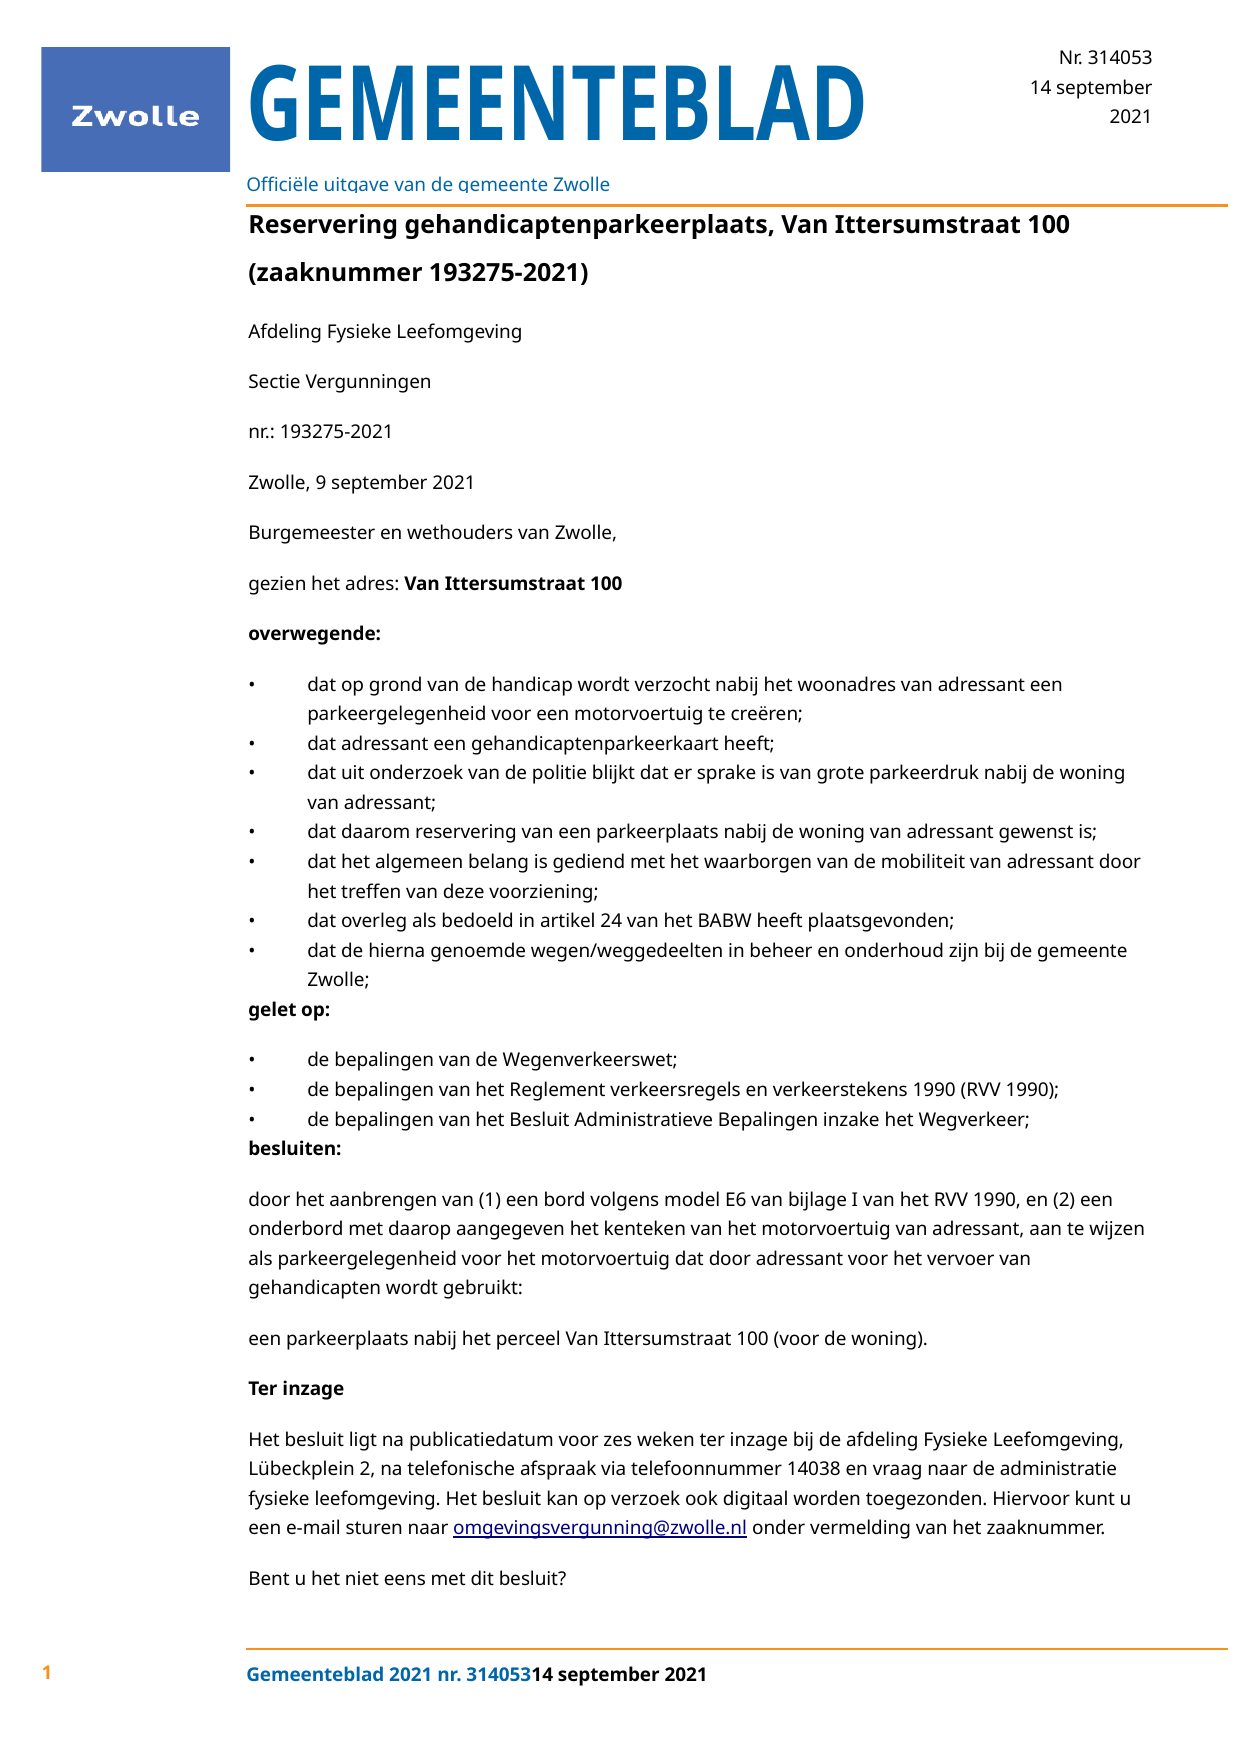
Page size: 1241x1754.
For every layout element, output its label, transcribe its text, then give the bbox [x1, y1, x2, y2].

list dat uit onderzoek van de politie blijkt dat er sprake is van grote parkeerdruk nabij de woning van adressant; [248, 759, 1152, 815]
text overwegende: [248, 620, 1152, 646]
list dat overleg als bedoeld in artikel 24 van het BABW heeft plaatsgevonden; [248, 907, 1152, 933]
text nr.: 193275-2021 [248, 419, 1152, 444]
text Sectie Vergunningen [248, 368, 1152, 394]
list de bepalingen van het Besluit Administratieve Bepalingen inzake het Wegverkeer; [248, 1106, 1152, 1132]
text gezien het adres: Van Ittersumstraat 100 [248, 570, 1152, 596]
text besluiten: [248, 1135, 1152, 1161]
text een parkeerplaats nabij het perceel Van Ittersumstraat 100 (voor de woning). [248, 1325, 1152, 1351]
list de bepalingen van het Reglement verkeersregels en verkeerstekens 1990 (RVV 1990); [248, 1076, 1152, 1102]
list dat de hierna genoemde wegen/weggedeelten in beheer en onderhoud zijn bij de gemeente Zwolle; [248, 937, 1152, 992]
list dat het algemeen belang is gediend met het waarborgen van de mobiliteit van adressant door het treffen van deze voorziening; [248, 848, 1152, 904]
picture [41, 47, 231, 172]
text gelet op: [248, 996, 1152, 1022]
list de bepalingen van de Wegenverkeerswet; [248, 1047, 1152, 1072]
text Zwolle, 9 september 2021 [248, 469, 1152, 495]
list dat adressant een gehandicaptenparkeerkaart heeft; [248, 730, 1152, 756]
list dat daarom reservering van een parkeerplaats nabij de woning van adressant gewenst is; [248, 819, 1152, 844]
text Reservering gehandicaptenparkeerplaats, Van Ittersumstraat 100 (zaaknummer 193275-2021) [248, 207, 1152, 288]
text Afdeling Fysieke Leefomgeving [248, 318, 1152, 344]
text Het besluit ligt na publicatiedatum voor zes weken ter inzage bij de afdeling Fysieke Leefomgeving, Lübeckplein 2, na telefonische afspraak via telefoonnummer 14038 en vraag naar de administratie fysieke leefomgeving. Het besluit kan op verzoek ook digitaal worden toegezonden. Hiervoor kunt u een e-mail sturen naar omgevingsvergunning@zwolle.nl onder vermelding van het zaaknummer. [248, 1426, 1152, 1540]
text door het aanbrengen van (1) een bord volgens model E6 van bijlage I van het RVV 1990, en (2) een onderbord met daarop aangegeven het kenteken van het motorvoertuig van adressant, aan te wijzen als parkeergelegenheid voor het motorvoertuig dat door adressant voor het vervoer van gehandicapten wordt gebruikt: [248, 1186, 1152, 1300]
text Bent u het niet eens met dit besluit? [248, 1565, 1152, 1591]
text Burgemeester en wethouders van Zwolle, [248, 519, 1152, 545]
list dat op grond van de handicap wordt verzocht nabij het woonadres van adressant een parkeergelegenheid voor een motorvoertuig te creëren; [248, 671, 1152, 726]
text Ter inzage [248, 1375, 1152, 1401]
